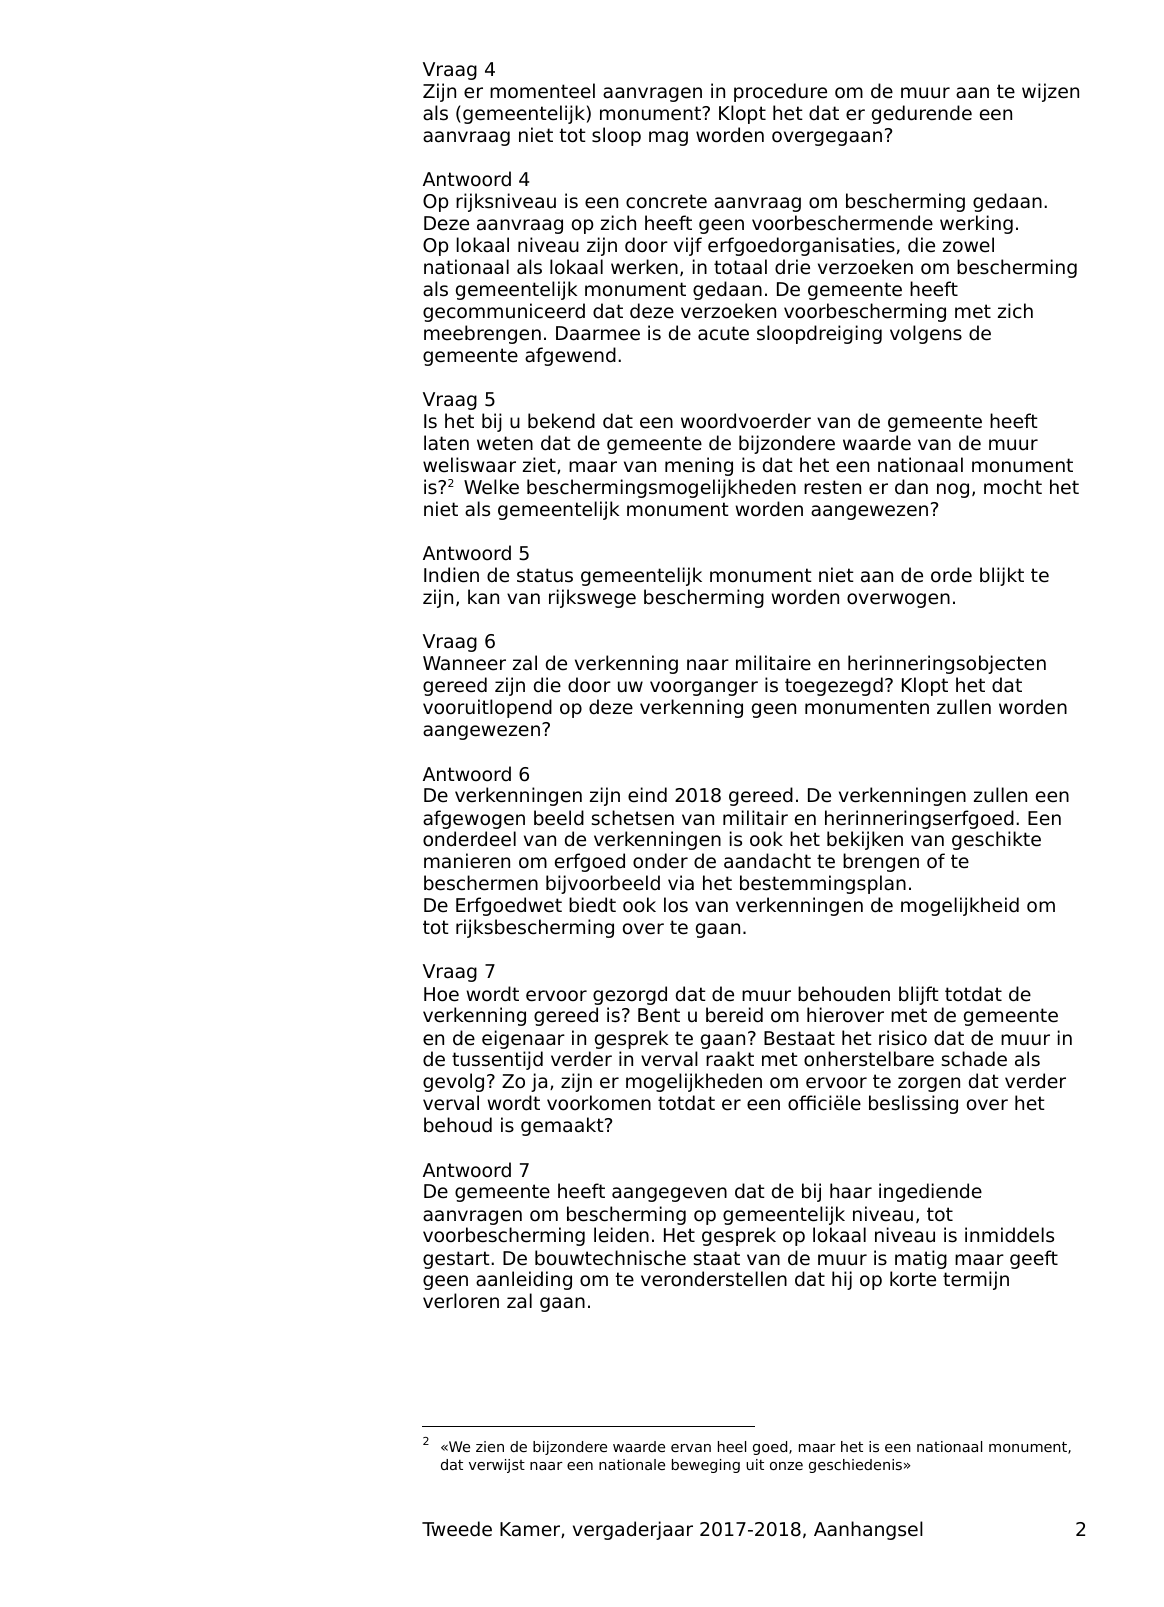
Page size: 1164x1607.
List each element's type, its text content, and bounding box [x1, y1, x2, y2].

text «We zien de bijzondere waarde ervan heel goed, maar het is een nationaal monument, dat verwijst naar een nationale beweging uit onze geschiedenis» [422, 1435, 1087, 1474]
text Vraag 6 [422, 631, 1087, 653]
text Indien de status gemeentelijk monument niet aan de orde blijkt te zijn, kan van rijkswege bescherming worden overwogen. [422, 565, 1087, 609]
text Zijn er momenteel aanvragen in procedure om de muur aan te wijzen als (gemeentelijk) monument? Klopt het dat er gedurende een aanvraag niet tot sloop mag worden overgegaan? [422, 81, 1087, 147]
text Antwoord 5 [422, 543, 1087, 565]
text Vraag 7 [422, 961, 1087, 983]
text De verkenningen zijn eind 2018 gereed. De verkenningen zullen een afgewogen beeld schetsen van militair en herinneringserfgoed. Een onderdeel van de verkenningen is ook het bekijken van geschikte manieren om erfgoed onder de aandacht te brengen of te beschermen bijvoorbeeld via het bestemmingsplan. [422, 785, 1087, 895]
text De Erfgoedwet biedt ook los van verkenningen de mogelijkheid om tot rijksbescherming over te gaan. [422, 895, 1087, 939]
text Is het bij u bekend dat een woordvoerder van de gemeente heeft laten weten dat de gemeente de bijzondere waarde van de muur weliswaar ziet, maar van mening is dat het een nationaal monument is? Welke beschermingsmogelijkheden resten er dan nog, mocht het niet als gemeentelijk monument worden aangewezen? [422, 411, 1087, 521]
text Hoe wordt ervoor gezorgd dat de muur behouden blijft totdat de verkenning gereed is? Bent u bereid om hierover met de gemeente en de eigenaar in gesprek te gaan? Bestaat het risico dat de muur in de tussentijd verder in verval raakt met onherstelbare schade als gevolg? Zo ja, zijn er mogelijkheden om ervoor te zorgen dat verder verval wordt voorkomen totdat er een officiële beslissing over het behoud is gemaakt? [422, 983, 1087, 1137]
text Vraag 4 [422, 59, 1087, 81]
text De gemeente heeft aangegeven dat de bij haar ingediende aanvragen om bescherming op gemeentelijk niveau, tot voorbescherming leiden. Het gesprek op lokaal niveau is inmiddels gestart. De bouwtechnische staat van de muur is matig maar geeft geen aanleiding om te veronderstellen dat hij op korte termijn verloren zal gaan. [422, 1181, 1087, 1313]
text Wanneer zal de verkenning naar militaire en herinneringsobjecten gereed zijn die door uw voorganger is toegezegd? Klopt het dat vooruitlopend op deze verkenning geen monumenten zullen worden aangewezen? [422, 653, 1087, 741]
text Antwoord 4 [422, 169, 1087, 191]
text Antwoord 7 [422, 1159, 1087, 1181]
text Antwoord 6 [422, 763, 1087, 785]
text Vraag 5 [422, 389, 1087, 411]
text Op lokaal niveau zijn door vijf erfgoedorganisaties, die zowel nationaal als lokaal werken, in totaal drie verzoeken om bescherming als gemeentelijk monument gedaan. De gemeente heeft gecommuniceerd dat deze verzoeken voorbescherming met zich meebrengen. Daarmee is de acute sloopdreiging volgens de gemeente afgewend. [422, 235, 1087, 367]
text Op rijksniveau is een concrete aanvraag om bescherming gedaan. Deze aanvraag op zich heeft geen voorbeschermende werking. [422, 191, 1087, 235]
